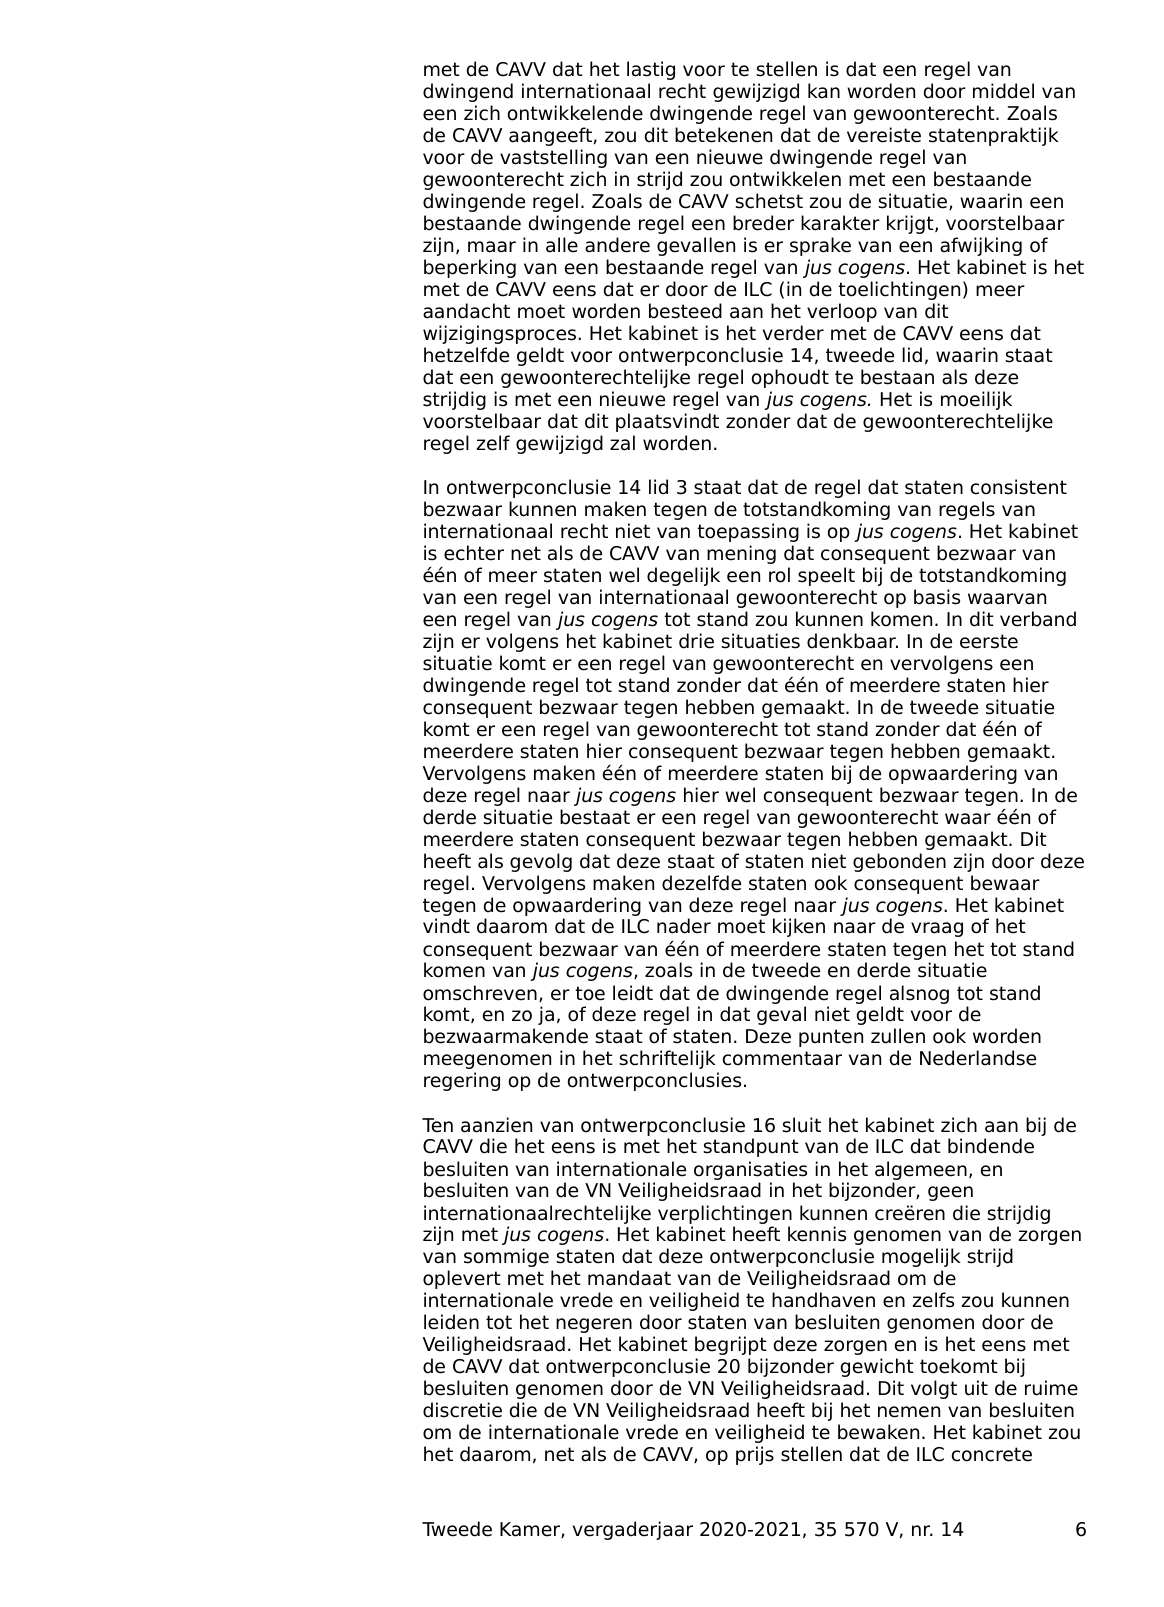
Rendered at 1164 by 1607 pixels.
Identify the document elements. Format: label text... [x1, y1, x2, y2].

text met de CAVV dat het lastig voor te stellen is dat een regel van dwingend internationaal recht gewijzigd kan worden door middel van een zich ontwikkelende dwingende regel van gewoonterecht. Zoals de CAVV aangeeft, zou dit betekenen dat de vereiste statenpraktijk voor de vaststelling van een nieuwe dwingende regel van gewoonterecht zich in strijd zou ontwikkelen met een bestaande dwingende regel. Zoals de CAVV schetst zou de situatie, waarin een bestaande dwingende regel een breder karakter krijgt, voorstelbaar zijn, maar in alle andere gevallen is er sprake van een afwijking of beperking van een bestaande regel van jus cogens. Het kabinet is het met de CAVV eens dat er door de ILC (in de toelichtingen) meer aandacht moet worden besteed aan het verloop van dit wijzigingsproces. Het kabinet is het verder met de CAVV eens dat hetzelfde geldt voor ontwerpconclusie 14, tweede lid, waarin staat dat een gewoonterechtelijke regel ophoudt te bestaan als deze strijdig is met een nieuwe regel van jus cogens. Het is moeilijk voorstelbaar dat dit plaatsvindt zonder dat de gewoonterechtelijke regel zelf gewijzigd zal worden. [422, 59, 1087, 455]
text Ten aanzien van ontwerpconclusie 16 sluit het kabinet zich aan bij de CAVV die het eens is met het standpunt van de ILC dat bindende besluiten van internationale organisaties in het algemeen, en besluiten van de VN Veiligheidsraad in het bijzonder, geen internationaalrechtelijke verplichtingen kunnen creëren die strijdig zijn met jus cogens. Het kabinet heeft kennis genomen van de zorgen van sommige staten dat deze ontwerpconclusie mogelijk strijd oplevert met het mandaat van de Veiligheidsraad om de internationale vrede en veiligheid te handhaven en zelfs zou kunnen leiden tot het negeren door staten van besluiten genomen door de Veiligheidsraad. Het kabinet begrijpt deze zorgen en is het eens met de CAVV dat ontwerpconclusie 20 bijzonder gewicht toekomt bij besluiten genomen door de VN Veiligheidsraad. Dit volgt uit de ruime discretie die de VN Veiligheidsraad heeft bij het nemen van besluiten om de internationale vrede en veiligheid te bewaken. Het kabinet zou het daarom, net als de CAVV, op prijs stellen dat de ILC concrete [422, 1114, 1087, 1466]
text In ontwerpconclusie 14 lid 3 staat dat de regel dat staten consistent bezwaar kunnen maken tegen de totstandkoming van regels van internationaal recht niet van toepassing is op jus cogens. Het kabinet is echter net als de CAVV van mening dat consequent bezwaar van één of meer staten wel degelijk een rol speelt bij de totstandkoming van een regel van internationaal gewoonterecht op basis waarvan een regel van jus cogens tot stand zou kunnen komen. In dit verband zijn er volgens het kabinet drie situaties denkbaar. In de eerste situatie komt er een regel van gewoonterecht en vervolgens een dwingende regel tot stand zonder dat één of meerdere staten hier consequent bezwaar tegen hebben gemaakt. In de tweede situatie komt er een regel van gewoonterecht tot stand zonder dat één of meerdere staten hier consequent bezwaar tegen hebben gemaakt. Vervolgens maken één of meerdere staten bij de opwaardering van deze regel naar jus cogens hier wel consequent bezwaar tegen. In de derde situatie bestaat er een regel van gewoonterecht waar één of meerdere staten consequent bezwaar tegen hebben gemaakt. Dit heeft als gevolg dat deze staat of staten niet gebonden zijn door deze regel. Vervolgens maken dezelfde staten ook consequent bewaar tegen de opwaardering van deze regel naar jus cogens. Het kabinet vindt daarom dat de ILC nader moet kijken naar de vraag of het consequent bezwaar van één of meerdere staten tegen het tot stand komen van jus cogens, zoals in de tweede en derde situatie omschreven, er toe leidt dat de dwingende regel alsnog tot stand komt, en zo ja, of deze regel in dat geval niet geldt voor de bezwaarmakende staat of staten. Deze punten zullen ook worden meegenomen in het schriftelijk commentaar van de Nederlandse regering op de ontwerpconclusies. [422, 477, 1087, 1092]
